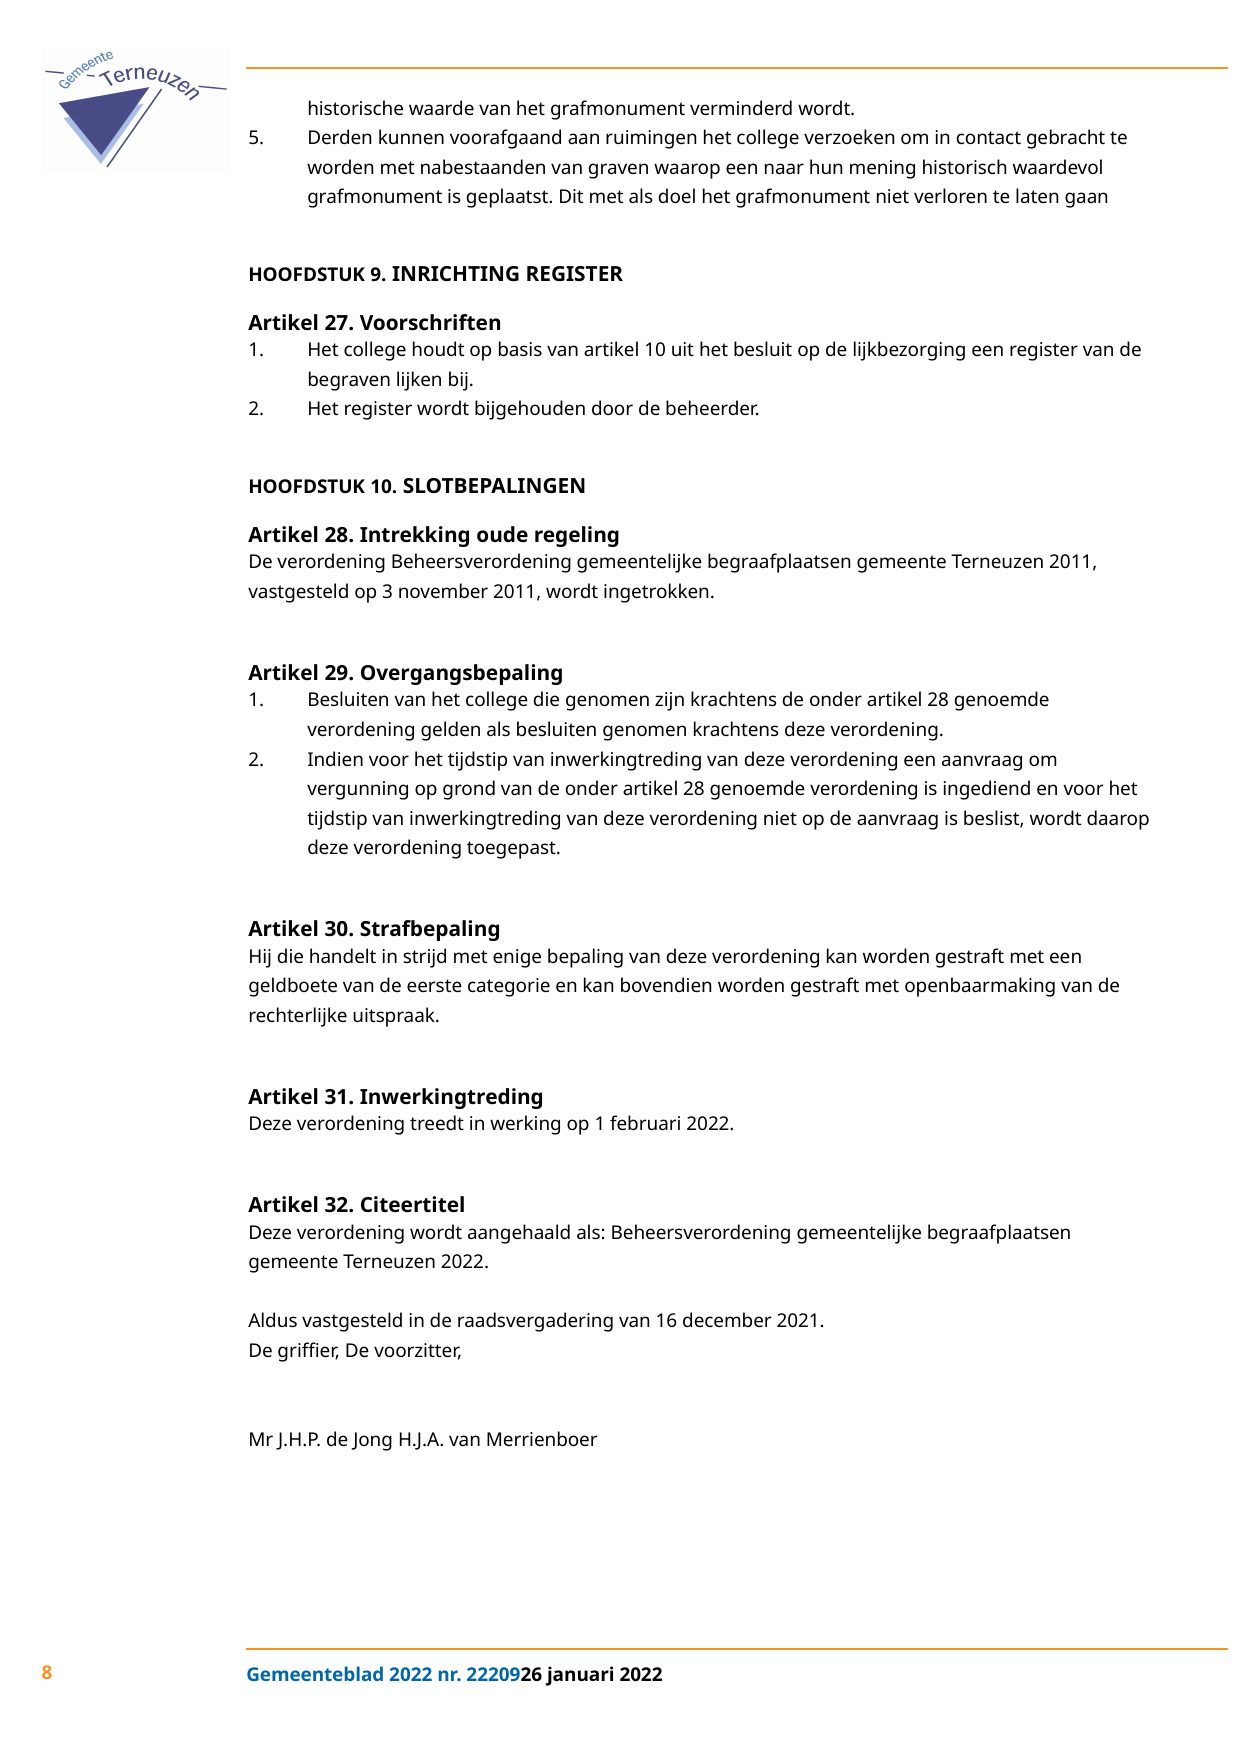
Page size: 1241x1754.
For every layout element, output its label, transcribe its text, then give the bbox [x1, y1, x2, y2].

text Artikel 29. Overgangsbepaling [248, 658, 1152, 687]
text De verordening Beheersverordening gemeentelijke begraafplaatsen gemeente Terneuzen 2011, vastgesteld op 3 november 2011, wordt ingetrokken. [248, 548, 1152, 604]
text HOOFDSTUK 10. SLOTBEPALINGEN [248, 471, 1152, 499]
list Het register wordt bijgehouden door de beheerder. [248, 396, 1152, 421]
list historische waarde van het grafmonument verminderd wordt. [248, 95, 1152, 121]
text Mr J.H.P. de Jong H.J.A. van Merrienboer [248, 1426, 1152, 1452]
picture [41, 47, 231, 172]
list Indien voor het tijdstip van inwerkingtreding van deze verordening een aanvraag om vergunning op grond van de onder artikel 28 genoemde verordening is ingediend en voor het tijdstip van inwerkingtreding van deze verordening niet op de aanvraag is beslist, wordt daarop deze verordening toegepast. [248, 746, 1152, 860]
text Artikel 32. Citeertitel [248, 1191, 1152, 1219]
text De griffier, De voorzitter, [248, 1337, 1152, 1363]
text HOOFDSTUK 9. INRICHTING REGISTER [248, 259, 1152, 287]
text Deze verordening treedt in werking op 1 februari 2022. [248, 1111, 1152, 1136]
text Aldus vastgesteld in de raadsvergadering van 16 december 2021. [248, 1308, 1152, 1333]
text Hij die handelt in strijd met enige bepaling van deze verordening kan worden gestraft met een geldboete van de eerste categorie en kan bovendien worden gestraft met openbaarmaking van de rechterlijke uitspraak. [248, 943, 1152, 1028]
text Artikel 27. Voorschriften [248, 308, 1152, 336]
text Artikel 28. Intrekking oude regeling [248, 520, 1152, 548]
list Besluiten van het college die genomen zijn krachtens de onder artikel 28 genoemde verordening gelden als besluiten genomen krachtens deze verordening. [248, 687, 1152, 742]
list Het college houdt op basis van artikel 10 uit het besluit op de lijkbezorging een register van de begraven lijken bij. [248, 336, 1152, 392]
list Derden kunnen voorafgaand aan ruimingen het college verzoeken om in contact gebracht te worden met nabestaanden van graven waarop een naar hun mening historisch waardevol grafmonument is geplaatst. Dit met als doel het grafmonument niet verloren te laten gaan [248, 124, 1152, 209]
text Artikel 30. Strafbepaling [248, 914, 1152, 943]
text Deze verordening wordt aangehaald als: Beheersverordening gemeentelijke begraafplaatsen gemeente Terneuzen 2022. [248, 1219, 1152, 1274]
text Artikel 31. Inwerkingtreding [248, 1082, 1152, 1111]
